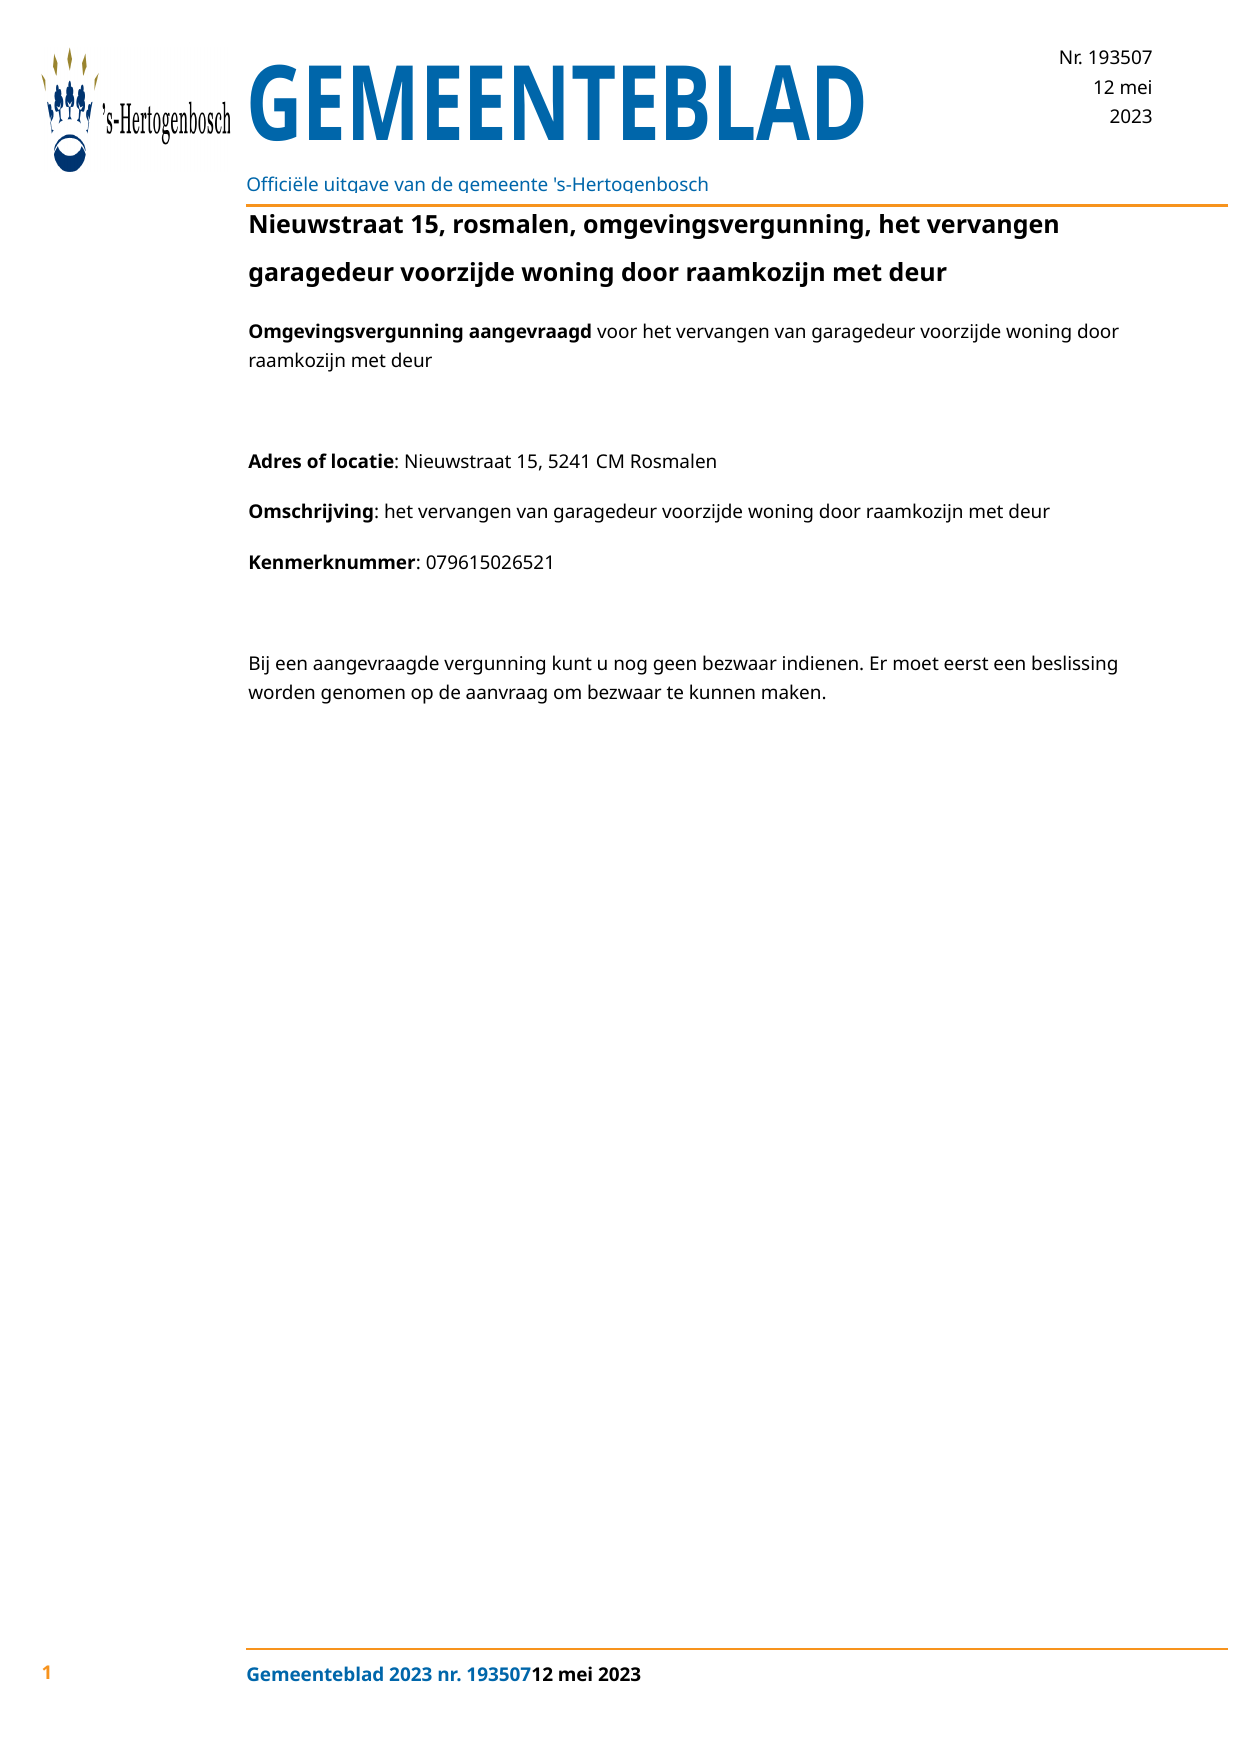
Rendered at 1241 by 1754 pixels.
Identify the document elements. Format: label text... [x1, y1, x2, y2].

picture [41, 47, 231, 172]
text Omgevingsvergunning aangevraagd voor het vervangen van garagedeur voorzijde woning door raamkozijn met deur [248, 318, 1152, 373]
text Nieuwstraat 15, rosmalen, omgevingsvergunning, het vervangen garagedeur voorzijde woning door raamkozijn met deur [248, 207, 1152, 288]
text Omschrijving: het vervangen van garagedeur voorzijde woning door raamkozijn met deur [248, 499, 1152, 524]
text Bij een aangevraagde vergunning kunt u nog geen bezwaar indienen. Er moet eerst een beslissing worden genomen op de aanvraag om bezwaar te kunnen maken. [248, 650, 1152, 705]
text Kenmerknummer: 079615026521 [248, 549, 1152, 575]
text Adres of locatie: Nieuwstraat 15, 5241 CM Rosmalen [248, 448, 1152, 474]
